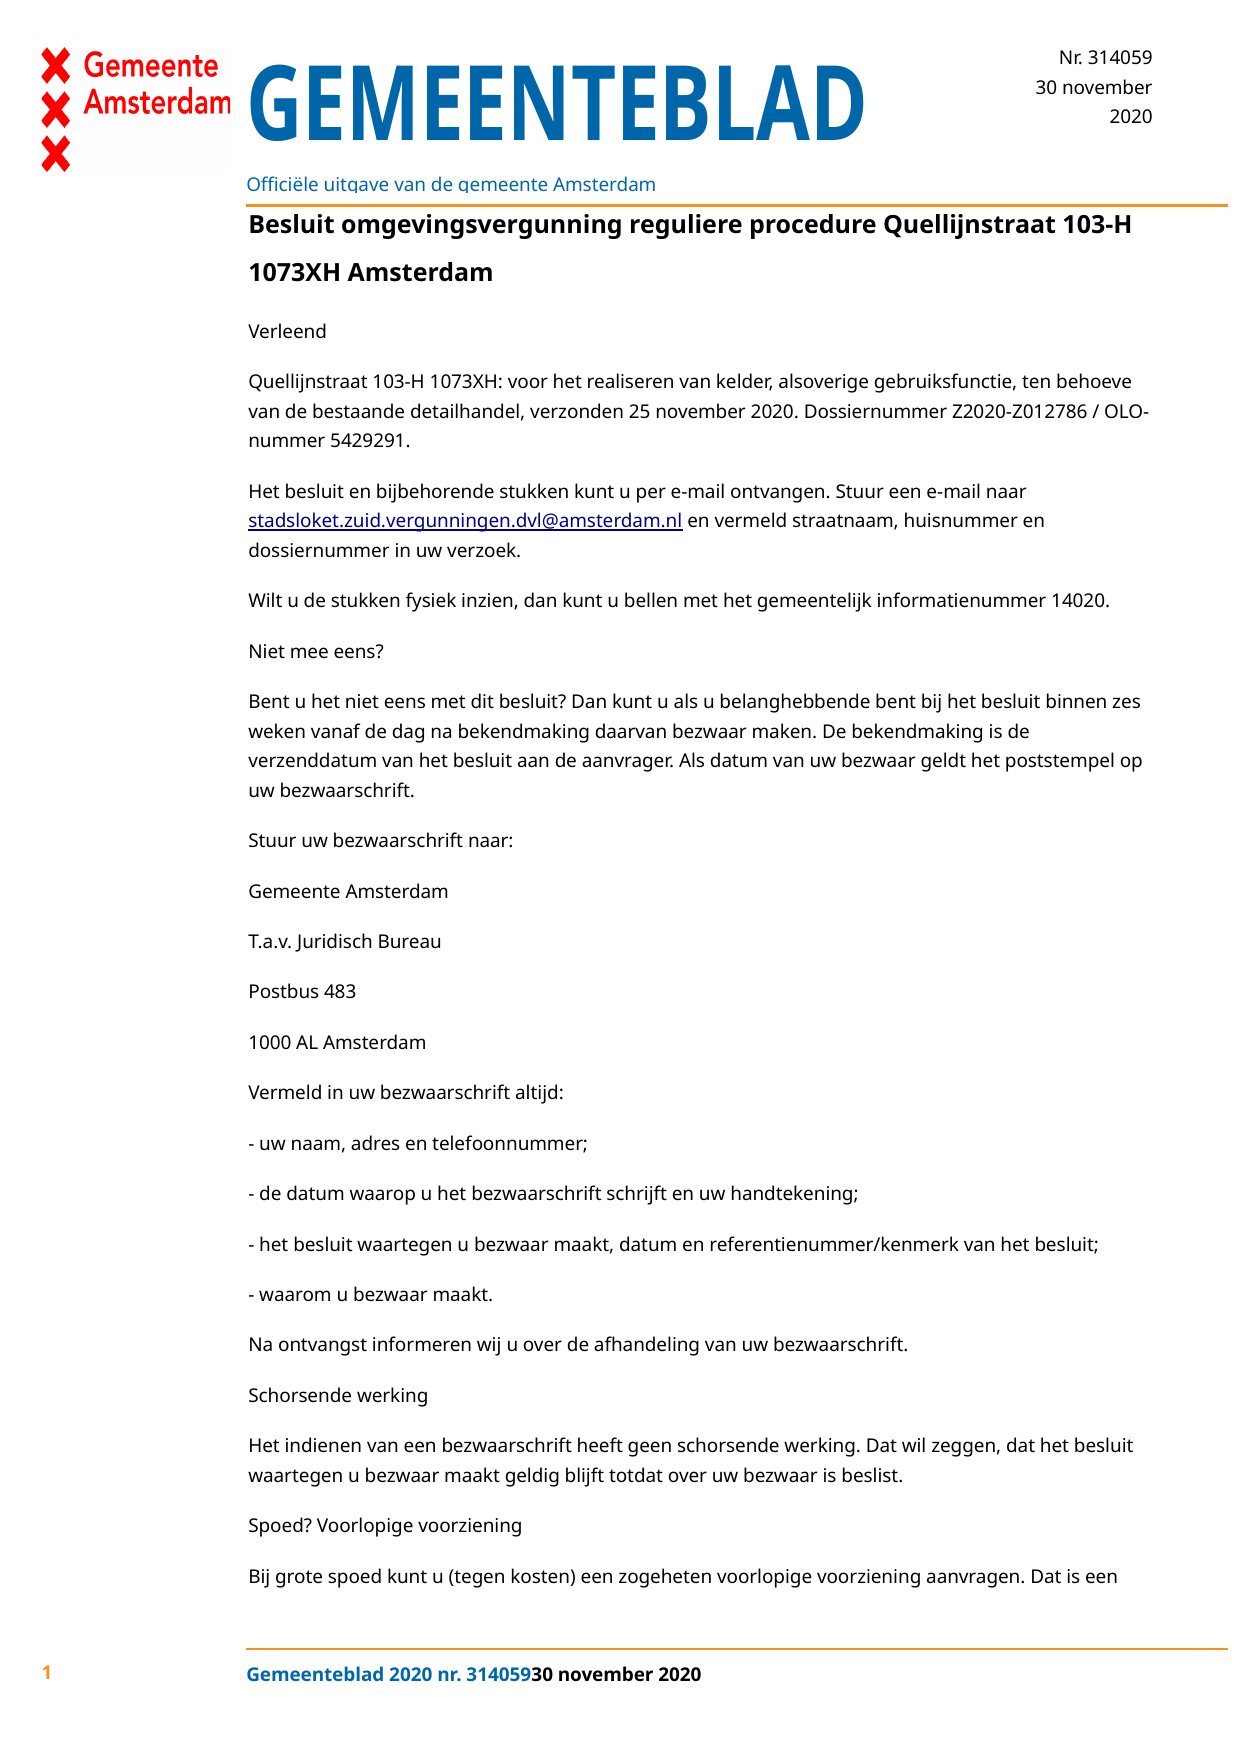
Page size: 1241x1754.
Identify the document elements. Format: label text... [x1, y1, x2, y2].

picture [41, 47, 231, 172]
text Postbus 483 [248, 979, 1152, 1004]
text T.a.v. Juridisch Bureau [248, 928, 1152, 954]
text Het indienen van een bezwaarschrift heeft geen schorsende werking. Dat wil zeggen, dat het besluit waartegen u bezwaar maakt geldig blijft totdat over uw bezwaar is beslist. [248, 1432, 1152, 1488]
text Het besluit en bijbehorende stukken kunt u per e-mail ontvangen. Stuur een e-mail naar stadsloket.zuid.vergunningen.dvl@amsterdam.nl en vermeld straatnaam, huisnummer en dossiernummer in uw verzoek. [248, 478, 1152, 563]
text - waarom u bezwaar maakt. [248, 1281, 1152, 1307]
text - het besluit waartegen u bezwaar maakt, datum en referentienummer/kenmerk van het besluit; [248, 1231, 1152, 1257]
text Na ontvangst informeren wij u over de afhandeling van uw bezwaarschrift. [248, 1332, 1152, 1357]
text Gemeente Amsterdam [248, 878, 1152, 904]
text Bij grote spoed kunt u (tegen kosten) een zogeheten voorlopige voorziening aanvragen. Dat is een [248, 1563, 1152, 1589]
text Bent u het niet eens met dit besluit? Dan kunt u als u belanghebbende bent bij het besluit binnen zes weken vanaf de dag na bekendmaking daarvan bezwaar maken. De bekendmaking is de verzenddatum van het besluit aan de aanvrager. Als datum van uw bezwaar geldt het poststempel op uw bezwaarschrift. [248, 688, 1152, 803]
text - uw naam, adres en telefoonnummer; [248, 1130, 1152, 1156]
text Schorsende werking [248, 1382, 1152, 1408]
text Quellijnstraat 103-H 1073XH: voor het realiseren van kelder, alsoverige gebruiksfunctie, ten behoeve van de bestaande detailhandel, verzonden 25 november 2020. Dossiernummer Z2020-Z012786 / OLO-nummer 5429291. [248, 368, 1152, 453]
text Besluit omgevingsvergunning reguliere procedure Quellijnstraat 103-H 1073XH Amsterdam [248, 207, 1152, 288]
text Wilt u de stukken fysiek inzien, dan kunt u bellen met het gemeentelijk informatienummer 14020. [248, 587, 1152, 613]
text Verleend [248, 318, 1152, 344]
text Vermeld in uw bezwaarschrift altijd: [248, 1079, 1152, 1105]
text Niet mee eens? [248, 638, 1152, 664]
text Stuur uw bezwaarschrift naar: [248, 827, 1152, 853]
text 1000 AL Amsterdam [248, 1029, 1152, 1055]
text - de datum waarop u het bezwaarschrift schrijft en uw handtekening; [248, 1180, 1152, 1206]
text Spoed? Voorlopige voorziening [248, 1512, 1152, 1538]
